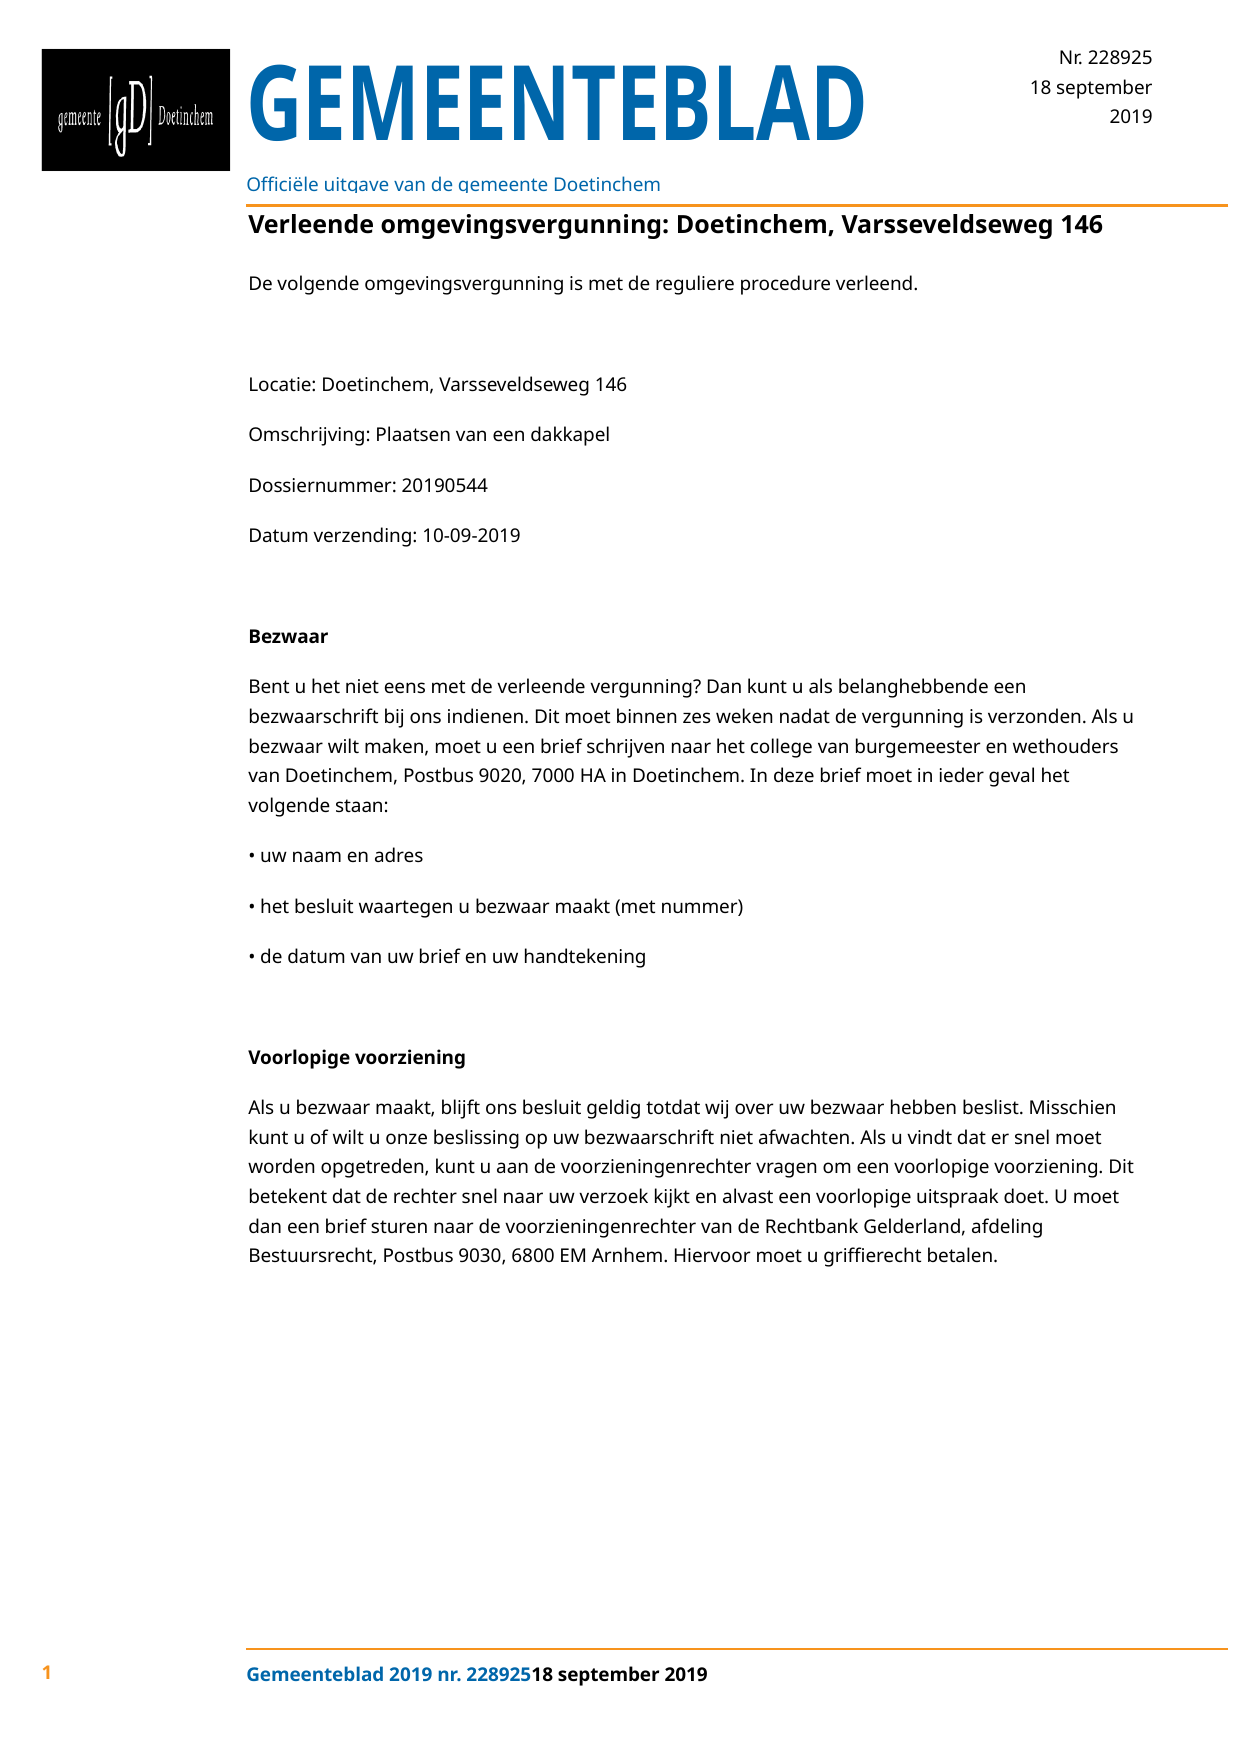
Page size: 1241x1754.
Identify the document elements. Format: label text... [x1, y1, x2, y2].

text Datum verzending: 10-09-2019 [248, 522, 1152, 548]
picture [41, 47, 231, 172]
text Dossiernummer: 20190544 [248, 472, 1152, 498]
text Omschrijving: Plaatsen van een dakkapel [248, 422, 1152, 447]
text Bezwaar [248, 623, 1152, 649]
text • de datum van uw brief en uw handtekening [248, 943, 1152, 969]
text Voorlopige voorziening [248, 1044, 1152, 1070]
text • het besluit waartegen u bezwaar maakt (met nummer) [248, 893, 1152, 918]
text Bent u het niet eens met de verleende vergunning? Dan kunt u als belanghebbende een bezwaarschrift bij ons indienen. Dit moet binnen zes weken nadat de vergunning is verzonden. Als u bezwaar wilt maken, moet u een brief schrijven naar het college van burgemeester en wethouders van Doetinchem, Postbus 9020, 7000 HA in Doetinchem. In deze brief moet in ieder geval het volgende staan: [248, 674, 1152, 818]
text Verleende omgevingsvergunning: Doetinchem, Varsseveldseweg 146 [248, 207, 1152, 241]
text • uw naam en adres [248, 842, 1152, 868]
text De volgende omgevingsvergunning is met de reguliere procedure verleend. [248, 270, 1152, 296]
text Locatie: Doetinchem, Varsseveldseweg 146 [248, 371, 1152, 397]
text Als u bezwaar maakt, blijft ons besluit geldig totdat wij over uw bezwaar hebben beslist. Misschien kunt u of wilt u onze beslissing op uw bezwaarschrift niet afwachten. Als u vindt dat er snel moet worden opgetreden, kunt u aan de voorzieningenrechter vragen om een voorlopige voorziening. Dit betekent dat de rechter snel naar uw verzoek kijkt en alvast een voorlopige uitspraak doet. U moet dan een brief sturen naar de voorzieningenrechter van de Rechtbank Gelderland, afdeling Bestuursrecht, Postbus 9030, 6800 EM Arnhem. Hiervoor moet u griffierecht betalen. [248, 1094, 1152, 1268]
